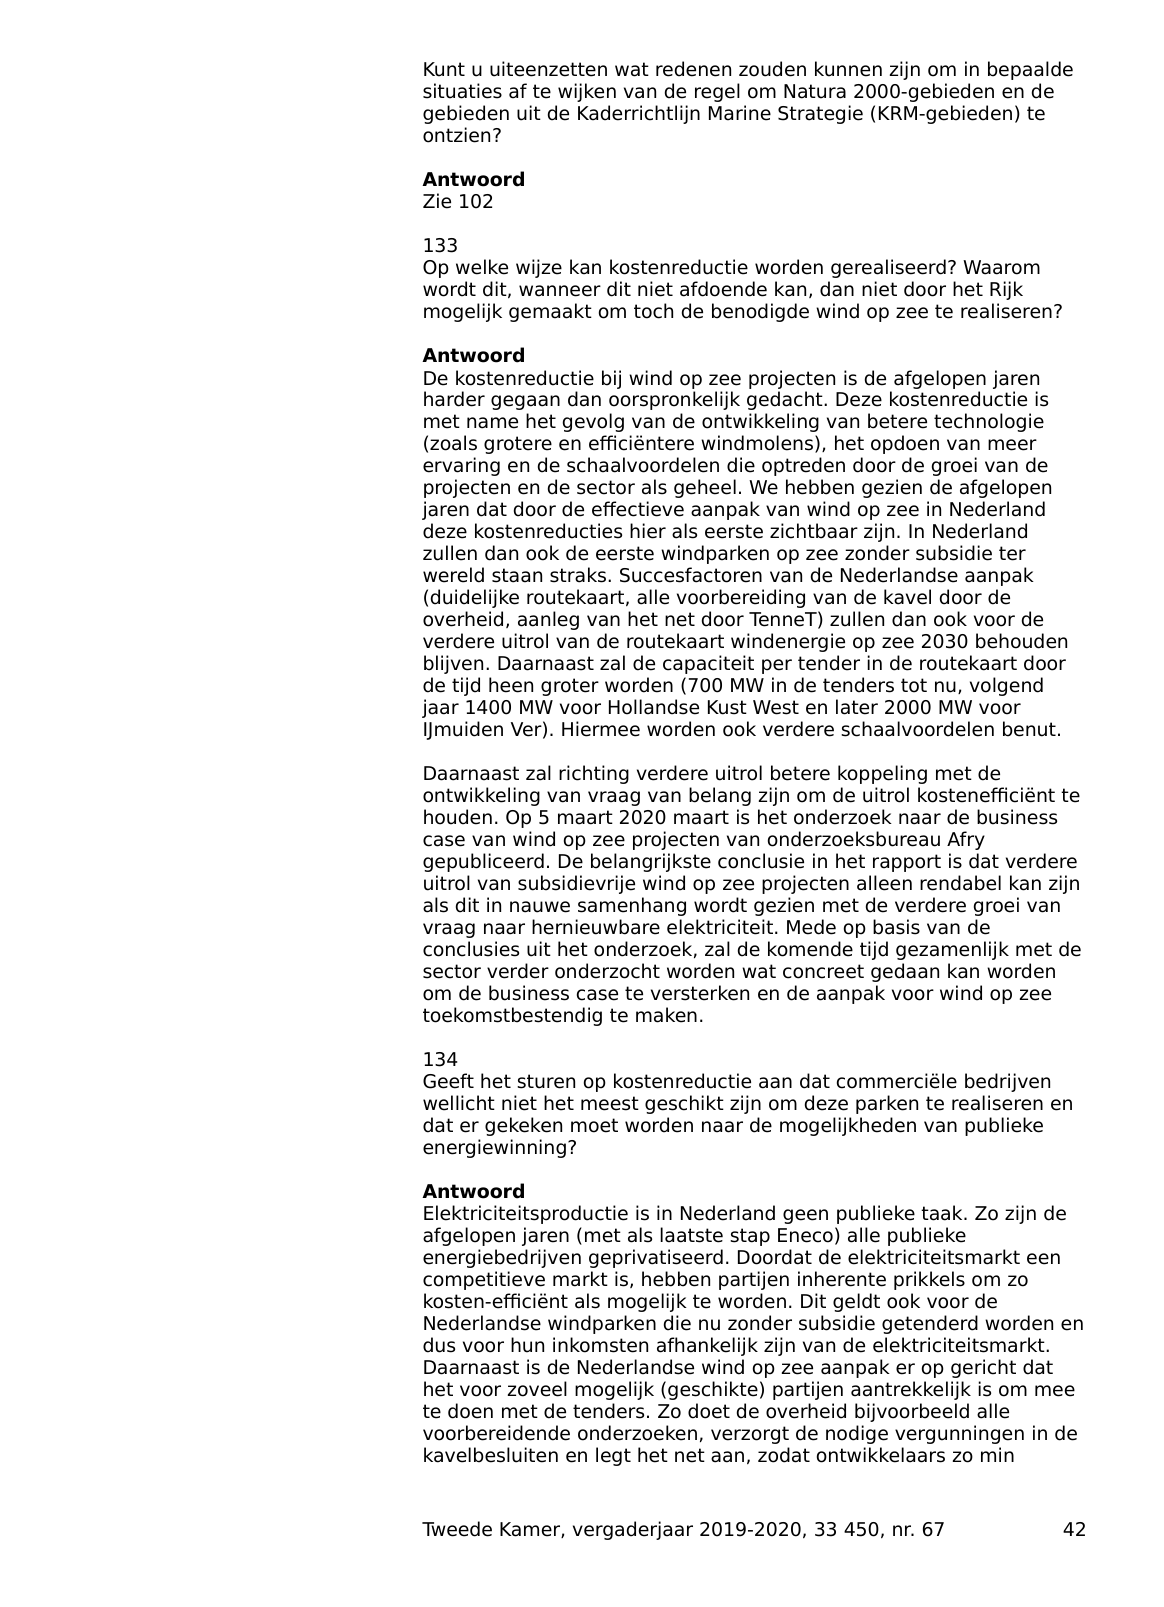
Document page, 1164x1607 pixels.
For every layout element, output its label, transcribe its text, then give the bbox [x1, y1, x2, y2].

text De kostenreductie bij wind op zee projecten is de afgelopen jaren harder gegaan dan oorspronkelijk gedacht. Deze kostenreductie is met name het gevolg van de ontwikkeling van betere technologie (zoals grotere en efficiëntere windmolens), het opdoen van meer ervaring en de schaalvoordelen die optreden door de groei van de projecten en de sector als geheel. We hebben gezien de afgelopen jaren dat door de effectieve aanpak van wind op zee in Nederland deze kostenreducties hier als eerste zichtbaar zijn. In Nederland zullen dan ook de eerste windparken op zee zonder subsidie ter wereld staan straks. Succesfactoren van de Nederlandse aanpak (duidelijke routekaart, alle voorbereiding van de kavel door de overheid, aanleg van het net door TenneT) zullen dan ook voor de verdere uitrol van de routekaart windenergie op zee 2030 behouden blijven. Daarnaast zal de capaciteit per tender in de routekaart door de tijd heen groter worden (700 MW in de tenders tot nu, volgend jaar 1400 MW voor Hollandse Kust West en later 2000 MW voor IJmuiden Ver). Hiermee worden ook verdere schaalvoordelen benut. [422, 367, 1087, 741]
text Antwoord [422, 345, 1087, 367]
text Kunt u uiteenzetten wat redenen zouden kunnen zijn om in bepaalde situaties af te wijken van de regel om Natura 2000-gebieden en de gebieden uit de Kaderrichtlijn Marine Strategie (KRM-gebieden) te ontzien? [422, 59, 1087, 147]
text Geeft het sturen op kostenreductie aan dat commerciële bedrijven wellicht niet het meest geschikt zijn om deze parken te realiseren en dat er gekeken moet worden naar de mogelijkheden van publieke energiewinning? [422, 1071, 1087, 1159]
text 133 [422, 235, 1087, 257]
text Daarnaast zal richting verdere uitrol betere koppeling met de ontwikkeling van vraag van belang zijn om de uitrol kostenefficiënt te houden. Op 5 maart 2020 maart is het onderzoek naar de business case van wind op zee projecten van onderzoeksbureau Afry gepubliceerd. De belangrijkste conclusie in het rapport is dat verdere uitrol van subsidievrije wind op zee projecten alleen rendabel kan zijn als dit in nauwe samenhang wordt gezien met de verdere groei van vraag naar hernieuwbare elektriciteit. Mede op basis van de conclusies uit het onderzoek, zal de komende tijd gezamenlijk met de sector verder onderzocht worden wat concreet gedaan kan worden om de business case te versterken en de aanpak voor wind op zee toekomstbestendig te maken. [422, 763, 1087, 1027]
text Elektriciteitsproductie is in Nederland geen publieke taak. Zo zijn de afgelopen jaren (met als laatste stap Eneco) alle publieke energiebedrijven geprivatiseerd. Doordat de elektriciteitsmarkt een competitieve markt is, hebben partijen inherente prikkels om zo kosten-efficiënt als mogelijk te worden. Dit geldt ook voor de Nederlandse windparken die nu zonder subsidie getenderd worden en dus voor hun inkomsten afhankelijk zijn van de elektriciteitsmarkt. Daarnaast is de Nederlandse wind op zee aanpak er op gericht dat het voor zoveel mogelijk (geschikte) partijen aantrekkelijk is om mee te doen met de tenders. Zo doet de overheid bijvoorbeeld alle voorbereidende onderzoeken, verzorgt de nodige vergunningen in de kavelbesluiten en legt het net aan, zodat ontwikkelaars zo min [422, 1203, 1087, 1467]
text Op welke wijze kan kostenreductie worden gerealiseerd? Waarom wordt dit, wanneer dit niet afdoende kan, dan niet door het Rijk mogelijk gemaakt om toch de benodigde wind op zee te realiseren? [422, 257, 1087, 323]
text Zie 102 [422, 191, 1087, 213]
text Antwoord [422, 1181, 1087, 1203]
text 134 [422, 1049, 1087, 1071]
text Antwoord [422, 169, 1087, 191]
